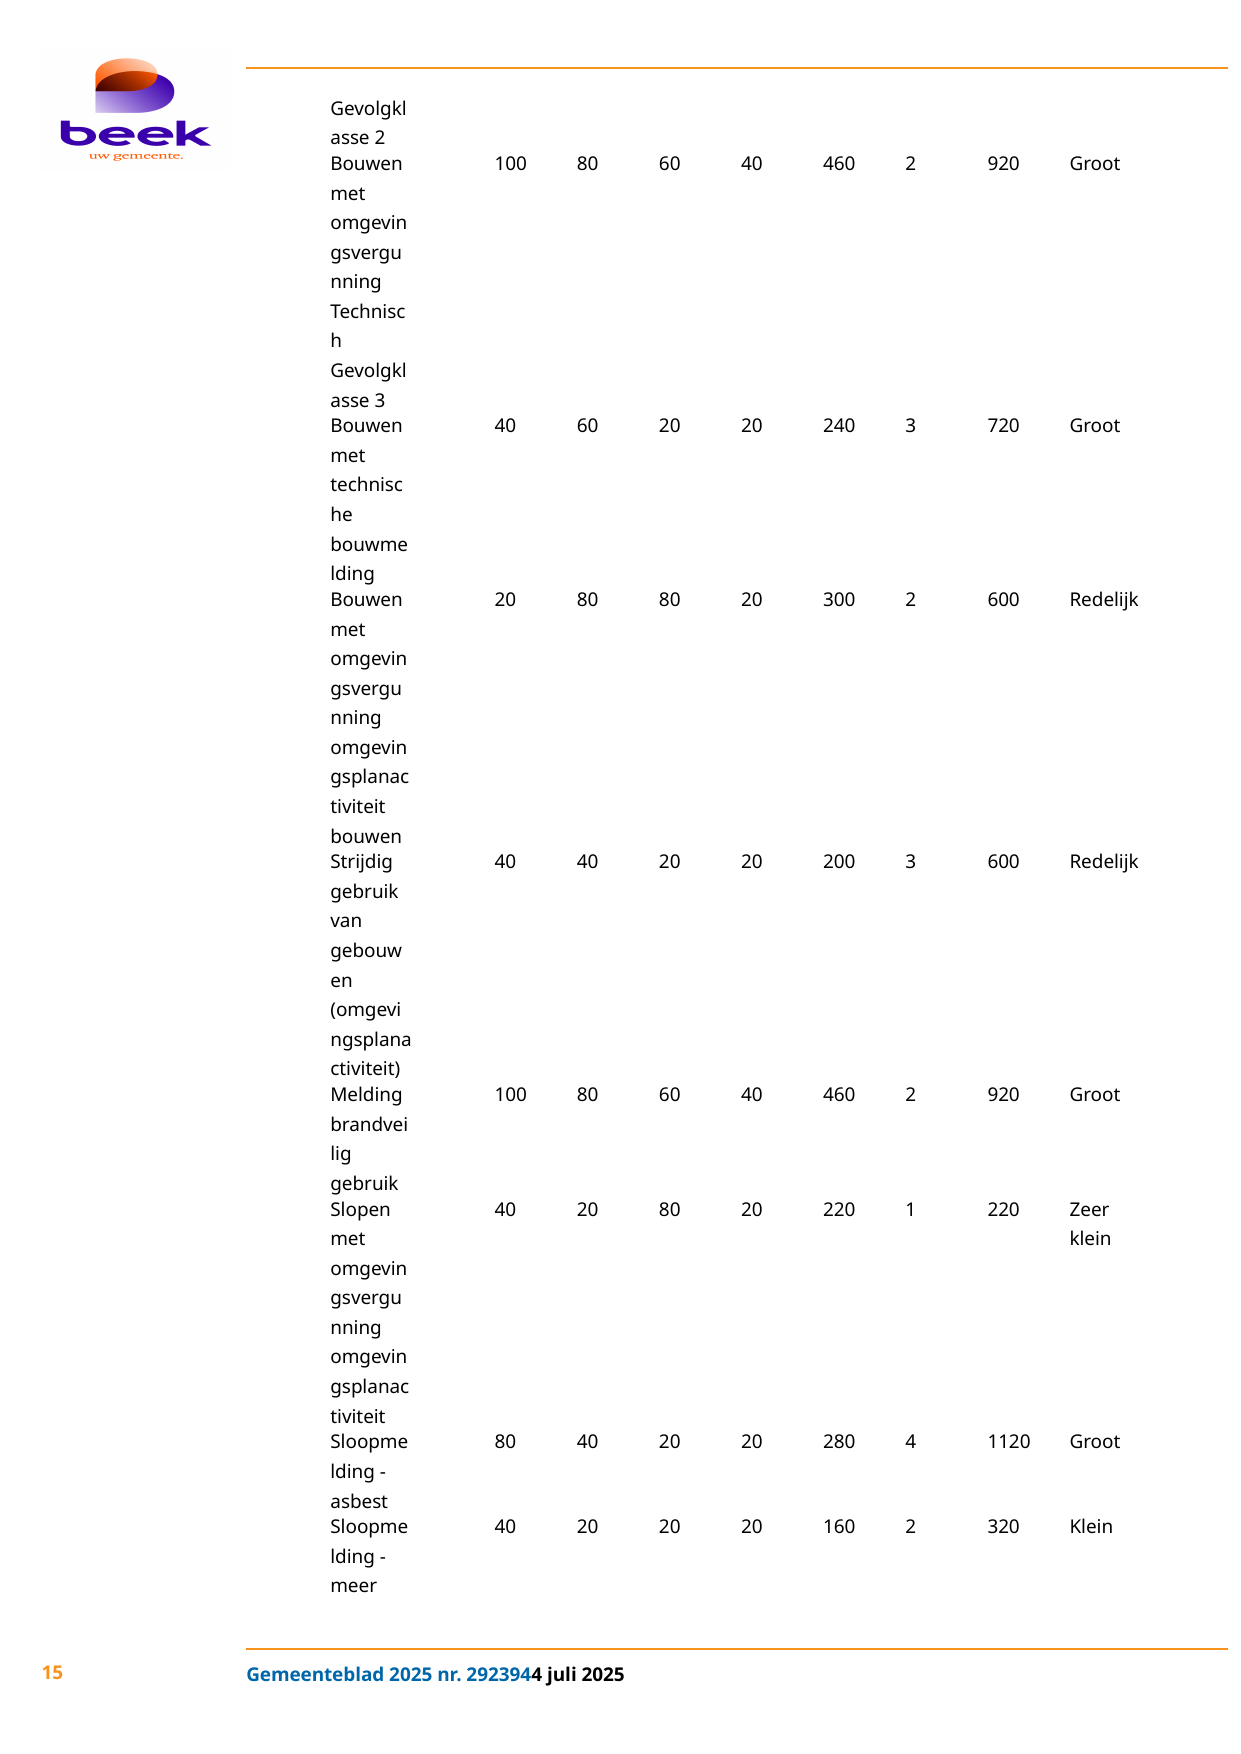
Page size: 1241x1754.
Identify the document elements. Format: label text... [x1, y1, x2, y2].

table_cell Gevolgklasse 2 [330, 95, 412, 150]
table_cell 20 [741, 1514, 823, 1598]
table_cell [248, 1514, 330, 1598]
table_cell 80 [659, 1196, 741, 1429]
table_cell 2 [905, 1081, 987, 1196]
table_cell 460 [823, 1081, 905, 1196]
table_cell 40 [577, 1429, 659, 1513]
table_cell 320 [987, 1514, 1069, 1598]
table_cell [741, 95, 823, 150]
table_cell 40 [494, 1514, 577, 1598]
table_cell 80 [577, 586, 659, 848]
table_cell 20 [659, 849, 741, 1081]
table_cell [412, 586, 494, 848]
table_cell [248, 586, 330, 848]
table_cell 100 [494, 150, 577, 412]
table_cell [248, 849, 330, 1081]
table_cell 40 [494, 413, 577, 586]
table_cell [412, 95, 494, 150]
table_cell [412, 1514, 494, 1598]
table_cell Groot [1069, 413, 1152, 586]
table_cell [987, 95, 1069, 150]
table_cell 80 [577, 1081, 659, 1196]
table_cell [412, 413, 494, 586]
table_cell 20 [659, 413, 741, 586]
table_cell 720 [987, 413, 1069, 586]
table_cell [412, 1081, 494, 1196]
table_cell [412, 849, 494, 1081]
table_cell [248, 1081, 330, 1196]
table_cell 220 [987, 1196, 1069, 1429]
table_cell 20 [741, 1429, 823, 1513]
table_cell [412, 150, 494, 412]
table_cell 40 [741, 1081, 823, 1196]
table_cell Redelijk [1069, 849, 1152, 1081]
table_cell Bouwen met omgevingsvergunning omgevingsplanactiviteit bouwen [330, 586, 412, 848]
table_cell 2 [905, 586, 987, 848]
table_cell Slopen met omgevingsvergunning omgevingsplanactiviteit [330, 1196, 412, 1429]
table_cell 3 [905, 849, 987, 1081]
table_cell 20 [741, 413, 823, 586]
table_cell 60 [577, 413, 659, 586]
table_cell 920 [987, 1081, 1069, 1196]
table_cell [248, 413, 330, 586]
table_cell 160 [823, 1514, 905, 1598]
table_cell Groot [1069, 150, 1152, 412]
table_cell 80 [577, 150, 659, 412]
table_cell 60 [659, 1081, 741, 1196]
table_cell Strijdig gebruik van gebouwen (omgevingsplanactiviteit) [330, 849, 412, 1081]
table_cell Groot [1069, 1081, 1152, 1196]
table_cell 2 [905, 1514, 987, 1598]
table_cell 220 [823, 1196, 905, 1429]
table_cell [248, 150, 330, 412]
picture [41, 47, 231, 172]
table_cell 20 [741, 1196, 823, 1429]
table_cell 3 [905, 413, 987, 586]
table_cell 20 [494, 586, 577, 848]
table_cell Bouwen met technische bouwmelding [330, 413, 412, 586]
table_cell 40 [494, 849, 577, 1081]
table_cell [248, 95, 330, 150]
table_cell 4 [905, 1429, 987, 1513]
table_cell 600 [987, 849, 1069, 1081]
table_cell Melding brandveilig gebruik [330, 1081, 412, 1196]
table_cell 1 [905, 1196, 987, 1429]
table_cell Sloopmelding - meer [330, 1514, 412, 1598]
table_cell 20 [741, 586, 823, 848]
table_cell 2 [905, 150, 987, 412]
table_cell Sloopmelding - asbest [330, 1429, 412, 1513]
table_cell 920 [987, 150, 1069, 412]
table_cell [1069, 95, 1152, 150]
table_cell [494, 95, 577, 150]
table_cell 20 [577, 1196, 659, 1429]
table_cell 460 [823, 150, 905, 412]
table_cell 600 [987, 586, 1069, 848]
table_cell 240 [823, 413, 905, 586]
table_cell 200 [823, 849, 905, 1081]
table_cell 280 [823, 1429, 905, 1513]
table_cell [659, 95, 741, 150]
table_cell [823, 95, 905, 150]
table_cell 100 [494, 1081, 577, 1196]
table_cell Zeer klein [1069, 1196, 1152, 1429]
table_cell 80 [659, 586, 741, 848]
table_cell 40 [494, 1196, 577, 1429]
table_cell Klein [1069, 1514, 1152, 1598]
table_cell 80 [494, 1429, 577, 1513]
table_cell [412, 1196, 494, 1429]
table_cell 300 [823, 586, 905, 848]
table_cell 20 [577, 1514, 659, 1598]
table_cell 1120 [987, 1429, 1069, 1513]
table_cell [248, 1429, 330, 1513]
table_cell 20 [741, 849, 823, 1081]
table_cell 60 [659, 150, 741, 412]
table_cell Redelijk [1069, 586, 1152, 848]
table_cell Bouwen met omgevingsvergunning Technisch Gevolgklasse 3 [330, 150, 412, 412]
table_cell 20 [659, 1514, 741, 1598]
table_cell 40 [741, 150, 823, 412]
table_cell [905, 95, 987, 150]
table_cell [412, 1429, 494, 1513]
table_cell [248, 1196, 330, 1429]
table_cell [577, 95, 659, 150]
table_cell 20 [659, 1429, 741, 1513]
table_cell 40 [577, 849, 659, 1081]
table_cell Groot [1069, 1429, 1152, 1513]
